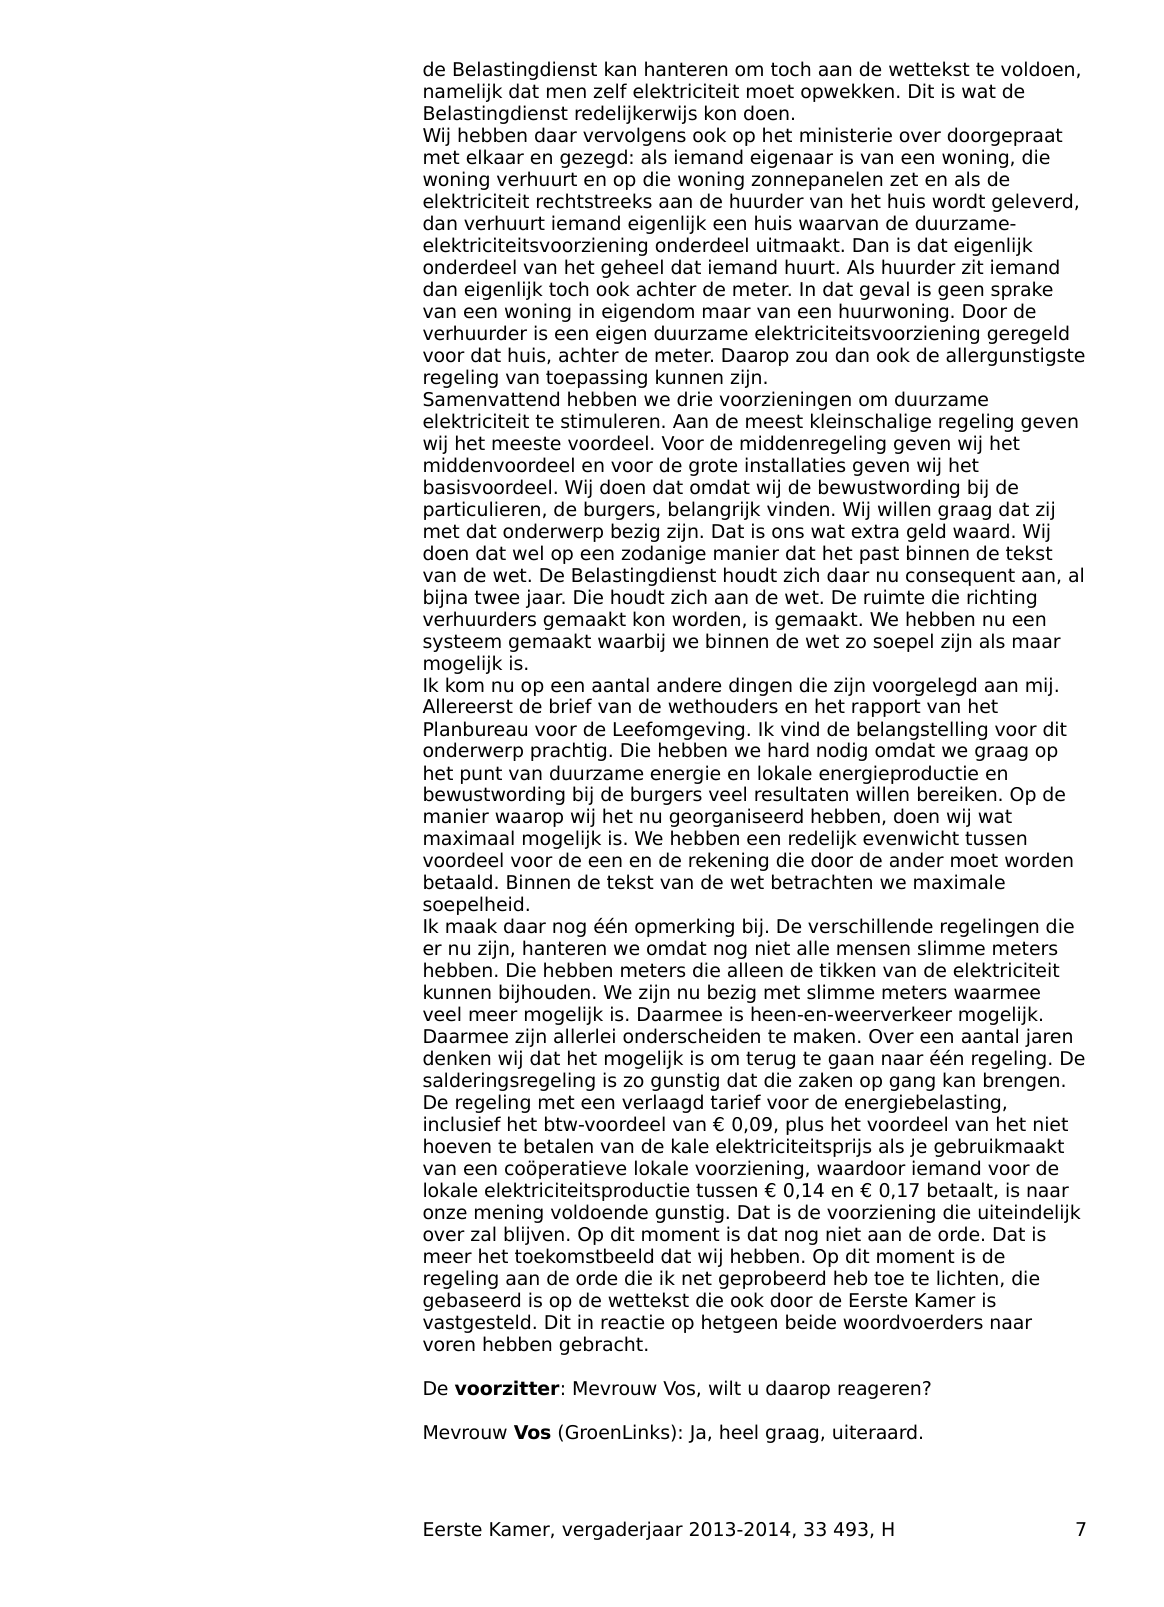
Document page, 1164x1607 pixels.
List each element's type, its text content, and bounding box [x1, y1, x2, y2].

text De voorzitter: Mevrouw Vos, wilt u daarop reageren? [422, 1378, 1087, 1400]
text Ik kom nu op een aantal andere dingen die zijn voorgelegd aan mij. Allereerst de brief van de wethouders en het rapport van het Planbureau voor de Leefomgeving. Ik vind de belangstelling voor dit onderwerp prachtig. Die hebben we hard nodig omdat we graag op het punt van duurzame energie en lokale energieproductie en bewustwording bij de burgers veel resultaten willen bereiken. Op de manier waarop wij het nu georganiseerd hebben, doen wij wat maximaal mogelijk is. We hebben een redelijk evenwicht tussen voordeel voor de een en de rekening die door de ander moet worden betaald. Binnen de tekst van de wet betrachten we maximale soepelheid. [422, 674, 1087, 916]
text Ik maak daar nog één opmerking bij. De verschillende regelingen die er nu zijn, hanteren we omdat nog niet alle mensen slimme meters hebben. Die hebben meters die alleen de tikken van de elektriciteit kunnen bijhouden. We zijn nu bezig met slimme meters waarmee veel meer mogelijk is. Daarmee is heen-en-weerverkeer mogelijk. Daarmee zijn allerlei onderscheiden te maken. Over een aantal jaren denken wij dat het mogelijk is om terug te gaan naar één regeling. De salderingsregeling is zo gunstig dat die zaken op gang kan brengen. De regeling met een verlaagd tarief voor de energiebelasting, inclusief het btw-voordeel van € 0,09, plus het voordeel van het niet hoeven te betalen van de kale elektriciteitsprijs als je gebruikmaakt van een coöperatieve lokale voorziening, waardoor iemand voor de lokale elektriciteitsproductie tussen € 0,14 en € 0,17 betaalt, is naar onze mening voldoende gunstig. Dat is de voorziening die uiteindelijk over zal blijven. Op dit moment is dat nog niet aan de orde. Dat is meer het toekomstbeeld dat wij hebben. Op dit moment is de regeling aan de orde die ik net geprobeerd heb toe te lichten, die gebaseerd is op de wettekst die ook door de Eerste Kamer is vastgesteld. Dit in reactie op hetgeen beide woordvoerders naar voren hebben gebracht. [422, 916, 1087, 1356]
text Samenvattend hebben we drie voorzieningen om duurzame elektriciteit te stimuleren. Aan de meest kleinschalige regeling geven wij het meeste voordeel. Voor de middenregeling geven wij het middenvoordeel en voor de grote installaties geven wij het basisvoordeel. Wij doen dat omdat wij de bewustwording bij de particulieren, de burgers, belangrijk vinden. Wij willen graag dat zij met dat onderwerp bezig zijn. Dat is ons wat extra geld waard. Wij doen dat wel op een zodanige manier dat het past binnen de tekst van de wet. De Belastingdienst houdt zich daar nu consequent aan, al bijna twee jaar. Die houdt zich aan de wet. De ruimte die richting verhuurders gemaakt kon worden, is gemaakt. We hebben nu een systeem gemaakt waarbij we binnen de wet zo soepel zijn als maar mogelijk is. [422, 389, 1087, 674]
text Wij hebben daar vervolgens ook op het ministerie over doorgepraat met elkaar en gezegd: als iemand eigenaar is van een woning, die woning verhuurt en op die woning zonnepanelen zet en als de elektriciteit rechtstreeks aan de huurder van het huis wordt geleverd, dan verhuurt iemand eigenlijk een huis waarvan de duurzame-elektriciteitsvoorziening onderdeel uitmaakt. Dan is dat eigenlijk onderdeel van het geheel dat iemand huurt. Als huurder zit iemand dan eigenlijk toch ook achter de meter. In dat geval is geen sprake van een woning in eigendom maar van een huurwoning. Door de verhuurder is een eigen duurzame elektriciteitsvoorziening geregeld voor dat huis, achter de meter. Daarop zou dan ook de allergunstigste regeling van toepassing kunnen zijn. [422, 125, 1087, 389]
text Mevrouw Vos (GroenLinks): Ja, heel graag, uiteraard. [422, 1422, 1087, 1444]
text de Belastingdienst kan hanteren om toch aan de wettekst te voldoen, namelijk dat men zelf elektriciteit moet opwekken. Dit is wat de Belastingdienst redelijkerwijs kon doen. [422, 59, 1087, 125]
